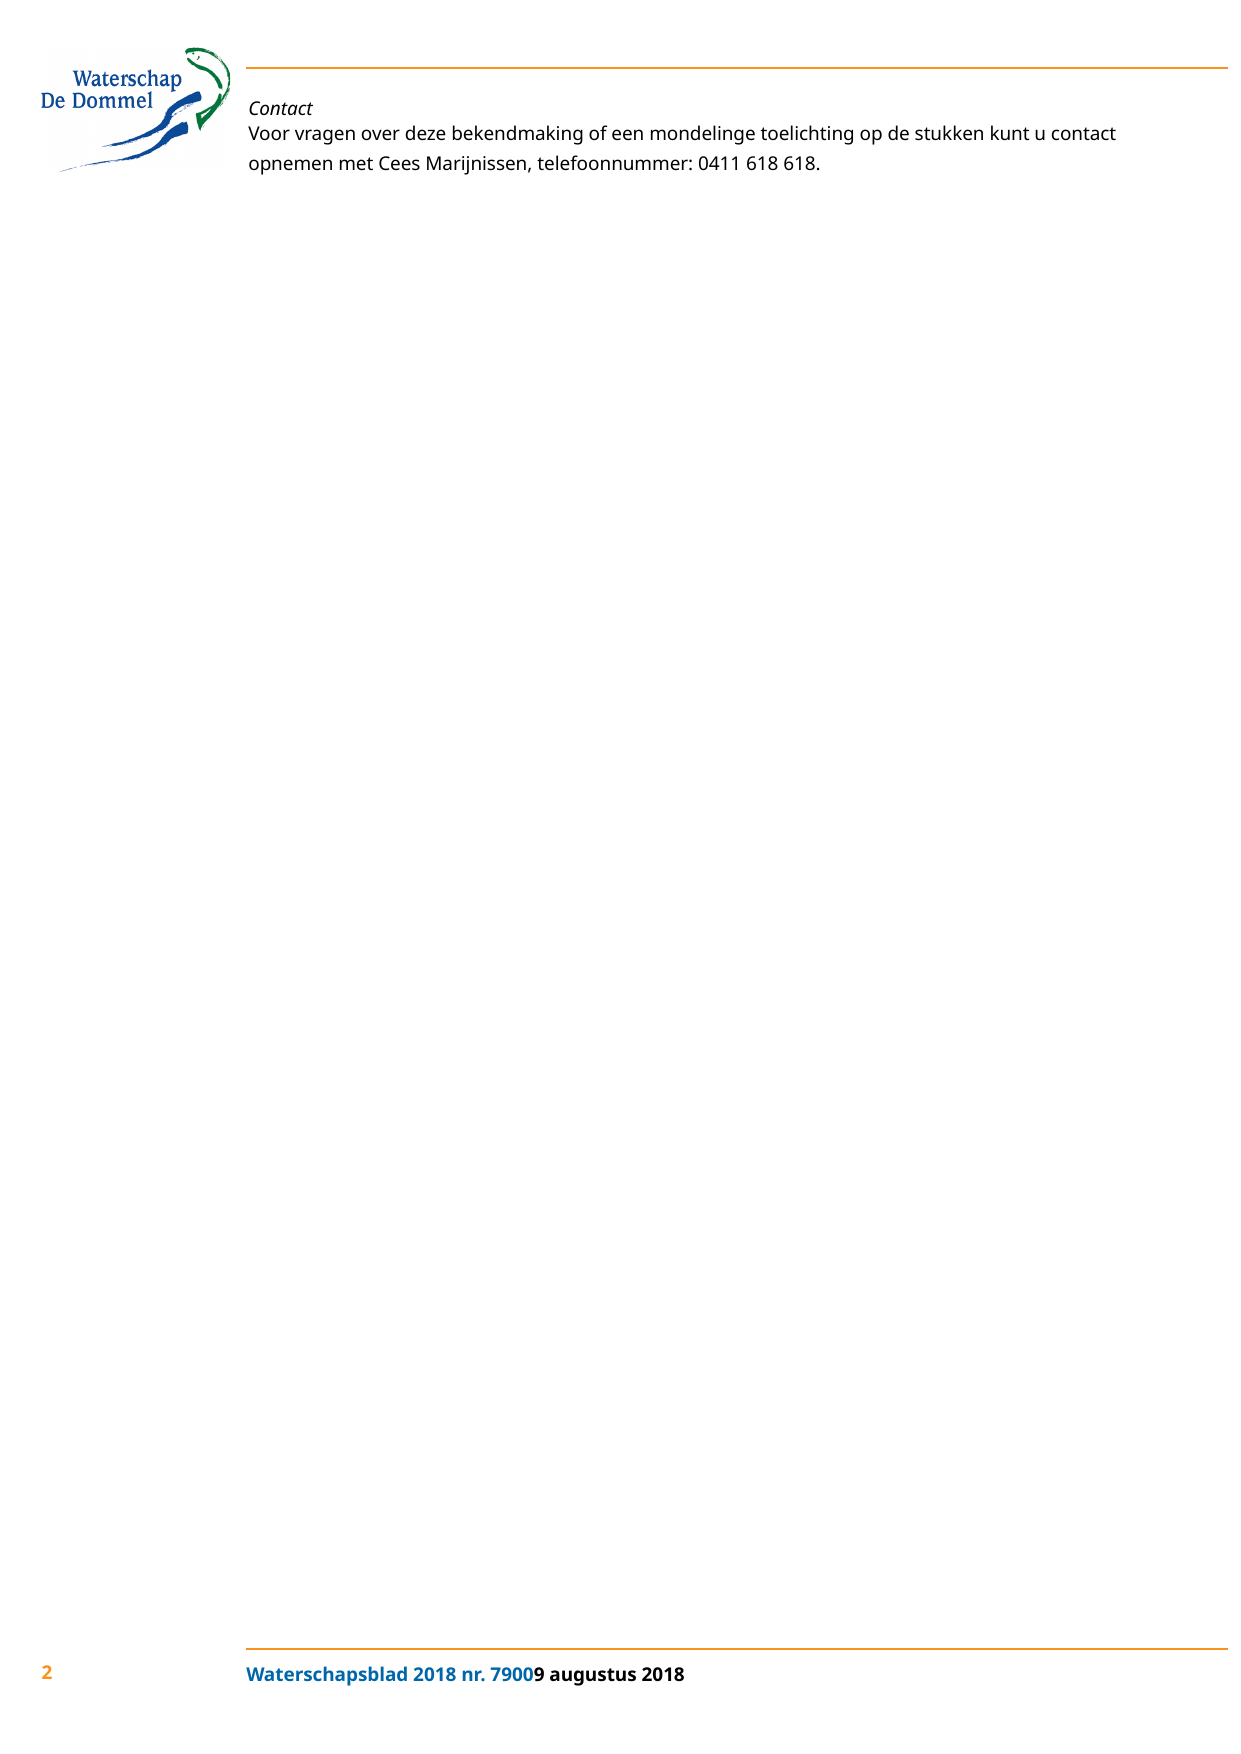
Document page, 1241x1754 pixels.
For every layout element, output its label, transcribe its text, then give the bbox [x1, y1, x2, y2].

text Voor vragen over deze bekendmaking of een mondelinge toelichting op de stukken kunt u contact opnemen met Cees Marijnissen, telefoonnummer: 0411 618 618. [248, 121, 1152, 176]
text Contact [248, 95, 1152, 121]
picture [41, 47, 231, 172]
